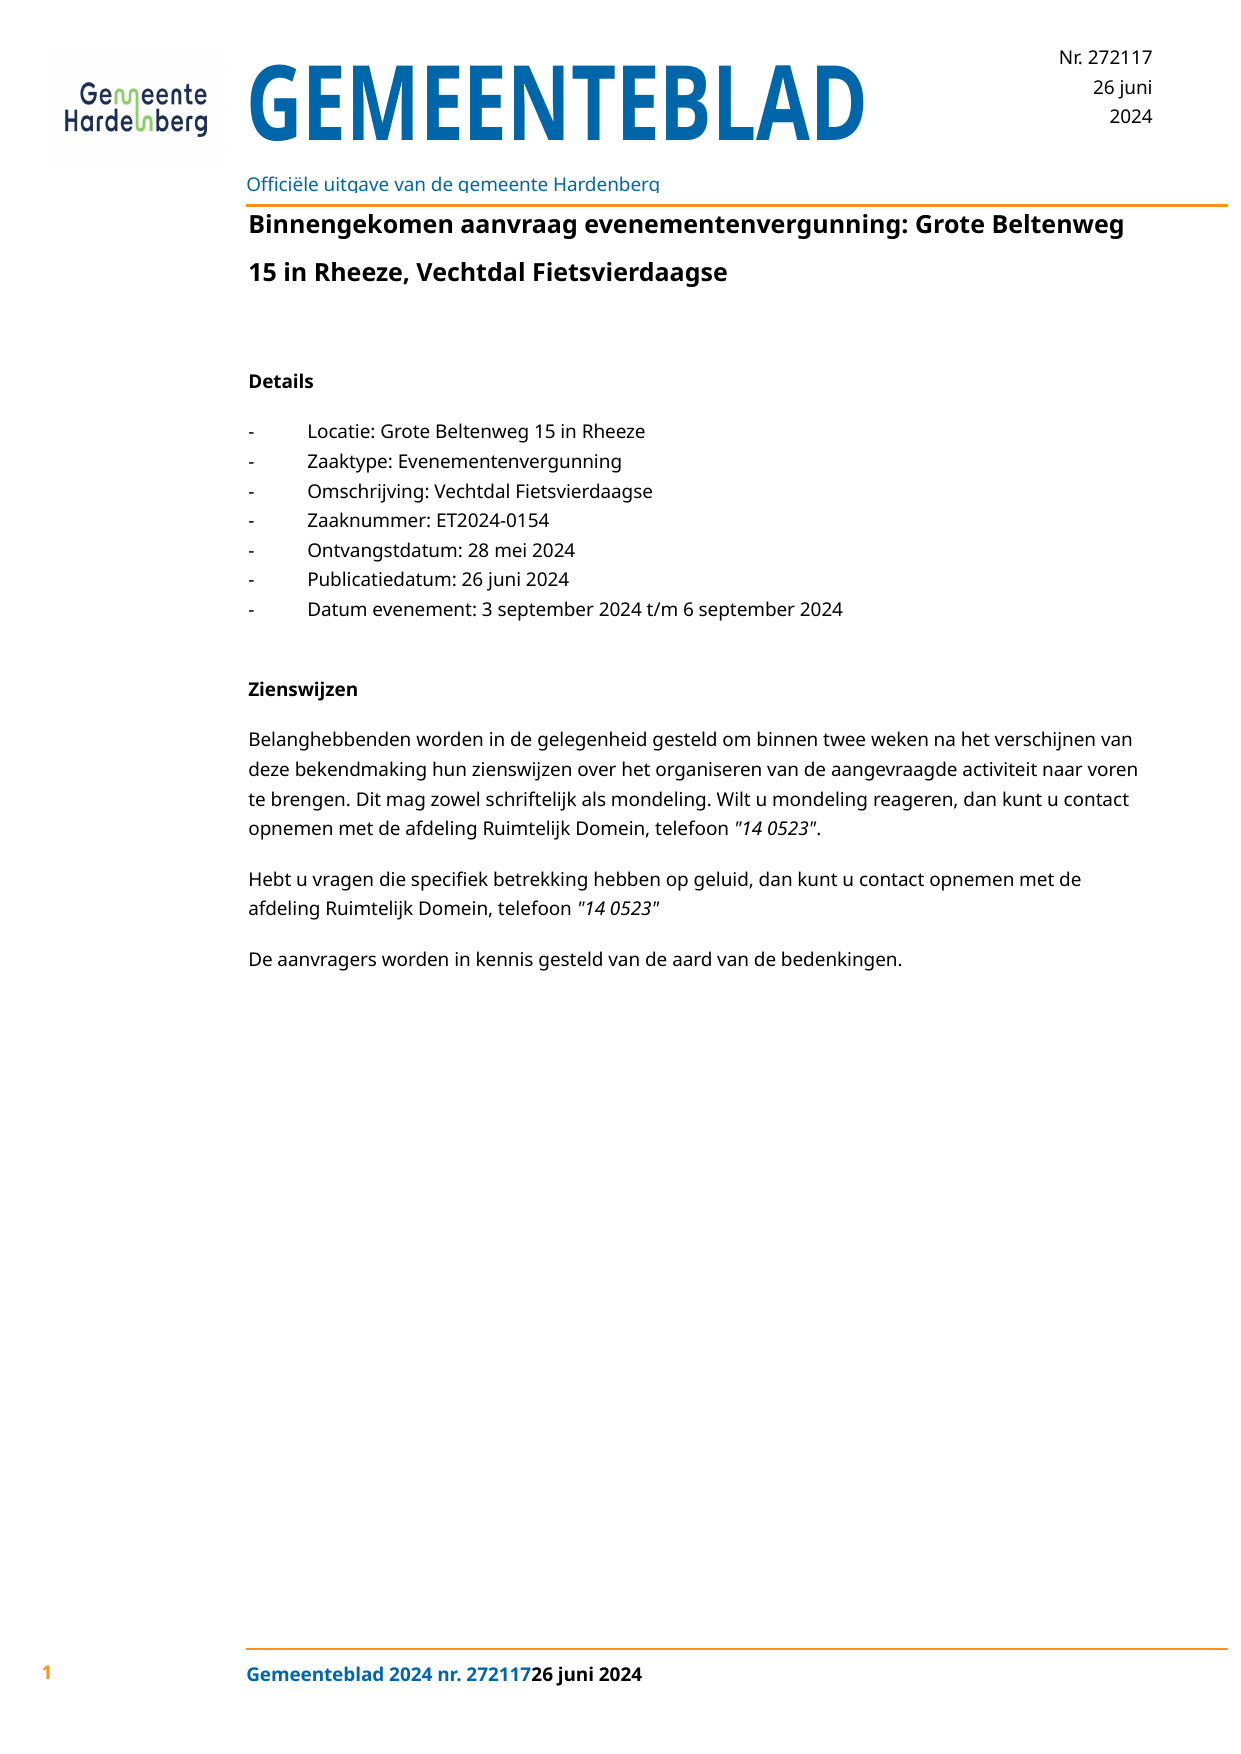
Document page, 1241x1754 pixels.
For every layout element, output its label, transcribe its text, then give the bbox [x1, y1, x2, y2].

list Zaaknummer: ET2024-0154 [248, 507, 1152, 533]
list Zaaktype: Evenementenvergunning [248, 448, 1152, 474]
text Zienswijzen [248, 676, 1152, 702]
text Details [248, 368, 1152, 394]
text Hebt u vragen die specifiek betrekking hebben op geluid, dan kunt u contact opnemen met de afdeling Ruimtelijk Domein, telefoon "14 0523" [248, 866, 1152, 921]
picture [41, 47, 231, 172]
list Publicatiedatum: 26 juni 2024 [248, 567, 1152, 592]
list Omschrijving: Vechtdal Fietsvierdaagse [248, 478, 1152, 504]
text De aanvragers worden in kennis gesteld van de aard van de bedenkingen. [248, 946, 1152, 972]
text Binnengekomen aanvraag evenementenvergunning: Grote Beltenweg 15 in Rheeze, Vechtdal Fietsvierdaagse [248, 207, 1152, 288]
list Datum evenement: 3 september 2024 t/m 6 september 2024 [248, 596, 1152, 622]
list Locatie: Grote Beltenweg 15 in Rheeze [248, 419, 1152, 444]
text Belanghebbenden worden in de gelegenheid gesteld om binnen twee weken na het verschijnen van deze bekendmaking hun zienswijzen over het organiseren van de aangevraagde activiteit naar voren te brengen. Dit mag zowel schriftelijk als mondeling. Wilt u mondeling reageren, dan kunt u contact opnemen met de afdeling Ruimtelijk Domein, telefoon "14 0523". [248, 727, 1152, 841]
list Ontvangstdatum: 28 mei 2024 [248, 537, 1152, 563]
